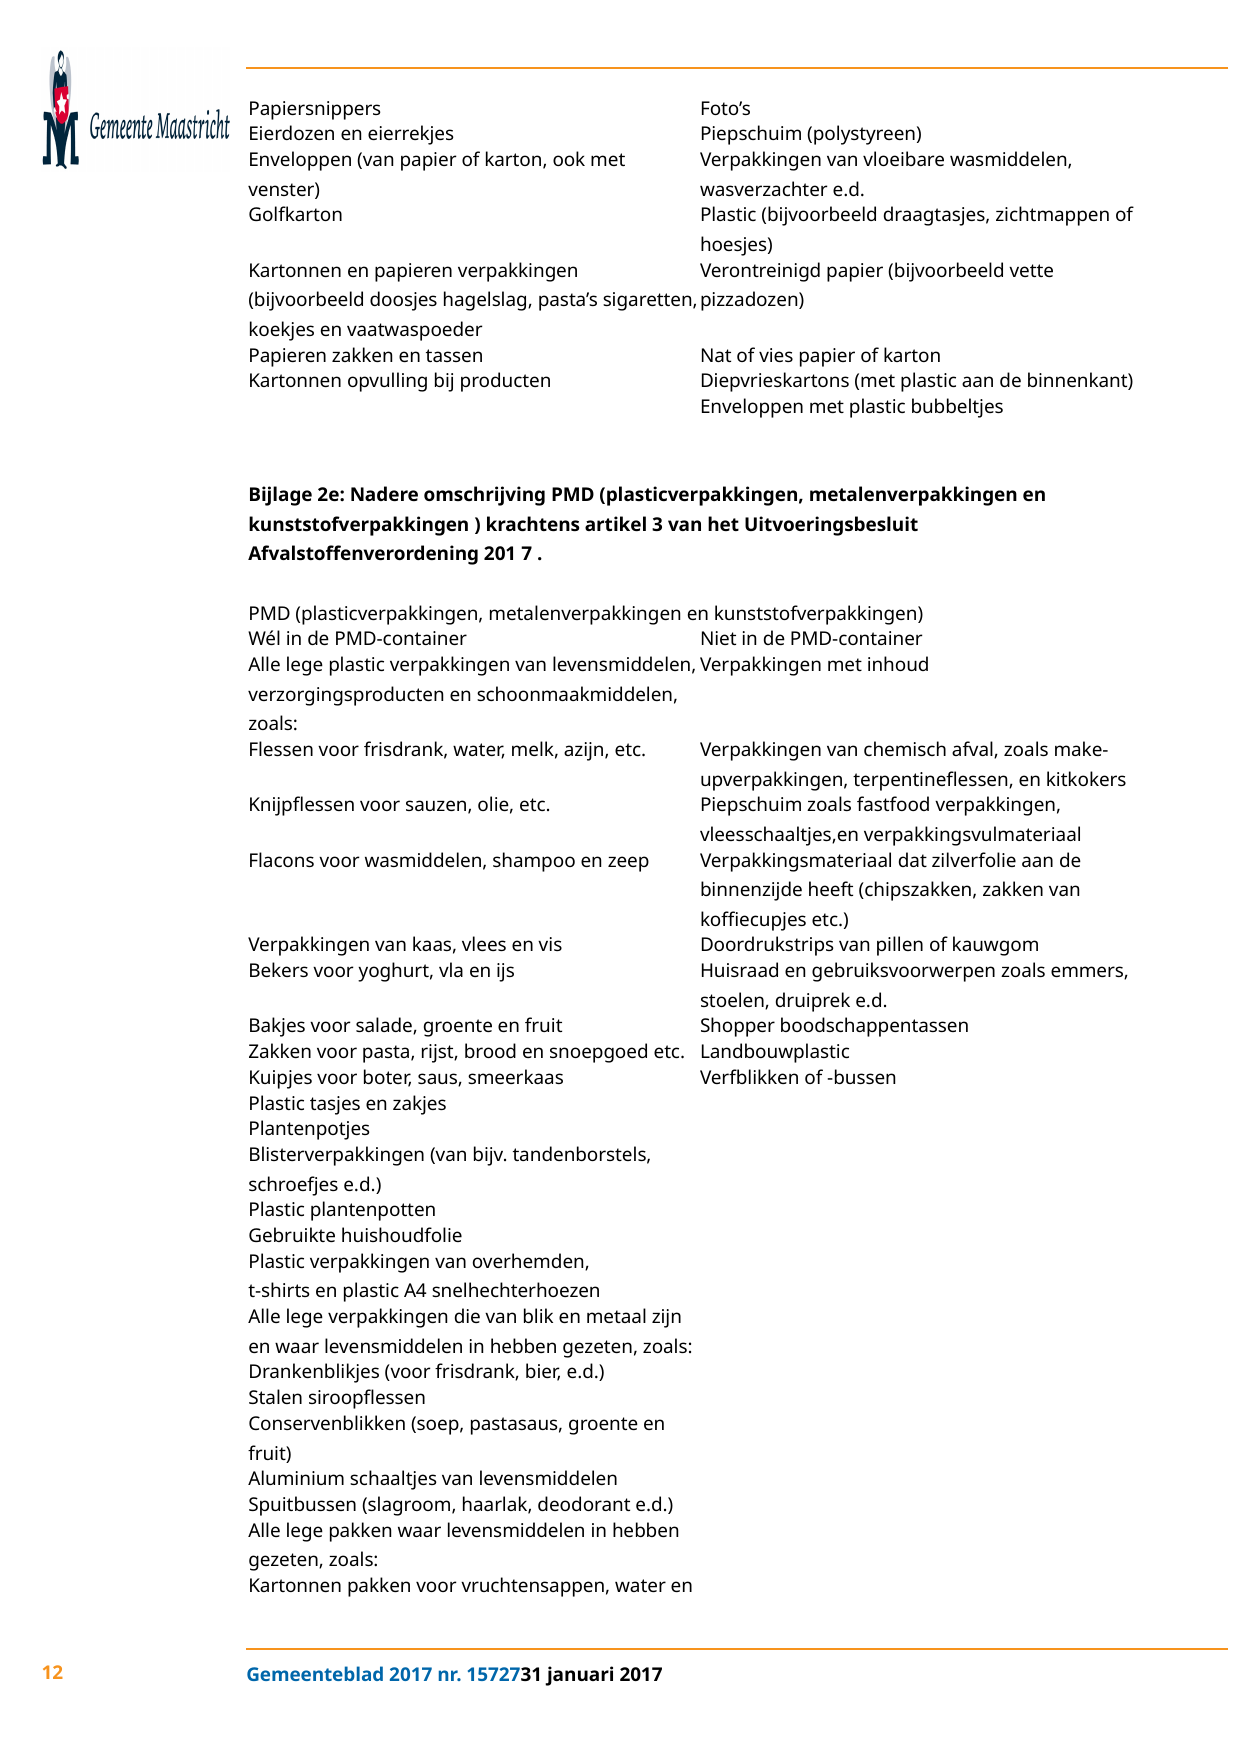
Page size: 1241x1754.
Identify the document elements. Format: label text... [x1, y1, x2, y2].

table_cell [248, 393, 700, 419]
table_cell Verontreinigd papier (bijvoorbeeld vette pizzadozen) [700, 257, 1152, 342]
table_cell Verpakkingen van chemisch afval, zoals make-upverpakkingen, terpentineflessen, en kitkokers [700, 736, 1152, 791]
table_cell Nat of vies papier of karton [700, 342, 1152, 367]
table_cell [700, 1116, 1152, 1141]
table_cell Foto’s [700, 95, 1152, 121]
table_cell Kartonnen en papieren verpakkingen (bijvoorbeeld doosjes hagelslag, pasta’s sigaretten, koekjes en vaatwaspoeder [248, 257, 700, 342]
table_cell Flacons voor wasmiddelen, shampoo en zeep [248, 847, 700, 932]
table_cell Blisterverpakkingen (van bijv. tandenborstels, schroefjes e.d.) [248, 1141, 700, 1197]
table_cell Alle lege pakken waar levensmiddelen in hebben gezeten, zoals: [248, 1517, 700, 1572]
table_cell [700, 1491, 1152, 1517]
table_cell Wél in de PMD-container [248, 626, 700, 651]
table_cell Piepschuim zoals fastfood verpakkingen, vleesschaaltjes,en verpakkingsvulmateriaal [700, 791, 1152, 847]
table_cell [700, 1197, 1152, 1222]
table_cell [700, 1304, 1152, 1359]
table_cell Gebruikte huishoudfolie [248, 1223, 700, 1248]
table_cell Verfblikken of -bussen [700, 1064, 1152, 1090]
table_cell Plantenpotjes [248, 1116, 700, 1141]
picture [41, 47, 231, 172]
table_cell [700, 1466, 1152, 1491]
table_cell Verpakkingsmateriaal dat zilverfolie aan de binnenzijde heeft (chipszakken, zakken van koffiecupjes etc.) [700, 847, 1152, 932]
table_cell [700, 1090, 1152, 1116]
table_cell Kartonnen opvulling bij producten [248, 368, 700, 393]
table_cell [700, 1572, 1152, 1598]
table_cell Piepschuim (polystyreen) [700, 121, 1152, 146]
table_cell [700, 1141, 1152, 1197]
table_cell Eierdozen en eierrekjes [248, 121, 700, 146]
table_cell Verpakkingen van kaas, vlees en vis [248, 932, 700, 957]
table_cell Aluminium schaaltjes van levensmiddelen [248, 1466, 700, 1491]
table_cell [700, 1385, 1152, 1410]
table_header PMD (plasticverpakkingen, metalenverpakkingen en kunststofverpakkingen) [248, 600, 1152, 626]
table_cell Golfkarton [248, 202, 700, 257]
table_cell Zakken voor pasta, rijst, brood en snoepgoed etc. [248, 1039, 700, 1064]
table_cell Kuipjes voor boter, saus, smeerkaas [248, 1064, 700, 1090]
table_cell Alle lege verpakkingen die van blik en metaal zijn en waar levensmiddelen in hebben gezeten, zoals: [248, 1304, 700, 1359]
text Bijlage 2e: Nadere omschrijving PMD (plasticverpakkingen, metalenverpakkingen en kunststofverpakkingen ) krachtens artikel 3 van het Uitvoeringsbesluit Afvalstoffenverordening 201 7 . [248, 481, 1152, 566]
table_cell Diepvrieskartons (met plastic aan de binnenkant) [700, 368, 1152, 393]
table_cell [700, 1359, 1152, 1384]
table_cell Verpakkingen van vloeibare wasmiddelen, wasverzachter e.d. [700, 146, 1152, 202]
table_cell Plastic (bijvoorbeeld draagtasjes, zichtmappen of hoesjes) [700, 202, 1152, 257]
table_cell Landbouwplastic [700, 1039, 1152, 1064]
table_cell Kartonnen pakken voor vruchtensappen, water en [248, 1572, 700, 1598]
table_cell Shopper boodschappentassen [700, 1013, 1152, 1038]
table_cell [700, 1223, 1152, 1248]
table_cell Papiersnippers [248, 95, 700, 121]
table_cell Drankenblikjes (voor frisdrank, bier, e.d.) [248, 1359, 700, 1384]
table_cell Huisraad en gebruiksvoorwerpen zoals emmers, stoelen, druiprek e.d. [700, 958, 1152, 1013]
table_cell [700, 1517, 1152, 1572]
table_cell Flessen voor frisdrank, water, melk, azijn, etc. [248, 736, 700, 791]
table_cell Doordrukstrips van pillen of kauwgom [700, 932, 1152, 957]
table_cell Spuitbussen (slagroom, haarlak, deodorant e.d.) [248, 1491, 700, 1517]
table_cell Niet in de PMD-container [700, 626, 1152, 651]
table_cell Bekers voor yoghurt, vla en ijs [248, 958, 700, 1013]
table_cell Plastic tasjes en zakjes [248, 1090, 700, 1116]
table_cell Stalen siroopflessen [248, 1385, 700, 1410]
table_cell Bakjes voor salade, groente en fruit [248, 1013, 700, 1038]
table_cell Conservenblikken (soep, pastasaus, groente en fruit) [248, 1410, 700, 1466]
table_cell Plastic verpakkingen van overhemden, t-shirts en plastic A4 snelhechterhoezen [248, 1248, 700, 1303]
table_cell Plastic plantenpotten [248, 1197, 700, 1222]
table_cell Alle lege plastic verpakkingen van levensmiddelen, verzorgingsproducten en schoonmaakmiddelen, zoals: [248, 651, 700, 736]
table_cell Enveloppen (van papier of karton, ook met venster) [248, 146, 700, 202]
table_cell Knijpflessen voor sauzen, olie, etc. [248, 791, 700, 847]
table_cell [700, 1248, 1152, 1303]
table_cell Papieren zakken en tassen [248, 342, 700, 367]
table_cell Verpakkingen met inhoud [700, 651, 1152, 736]
table_cell [700, 1410, 1152, 1466]
table_cell Enveloppen met plastic bubbeltjes [700, 393, 1152, 419]
